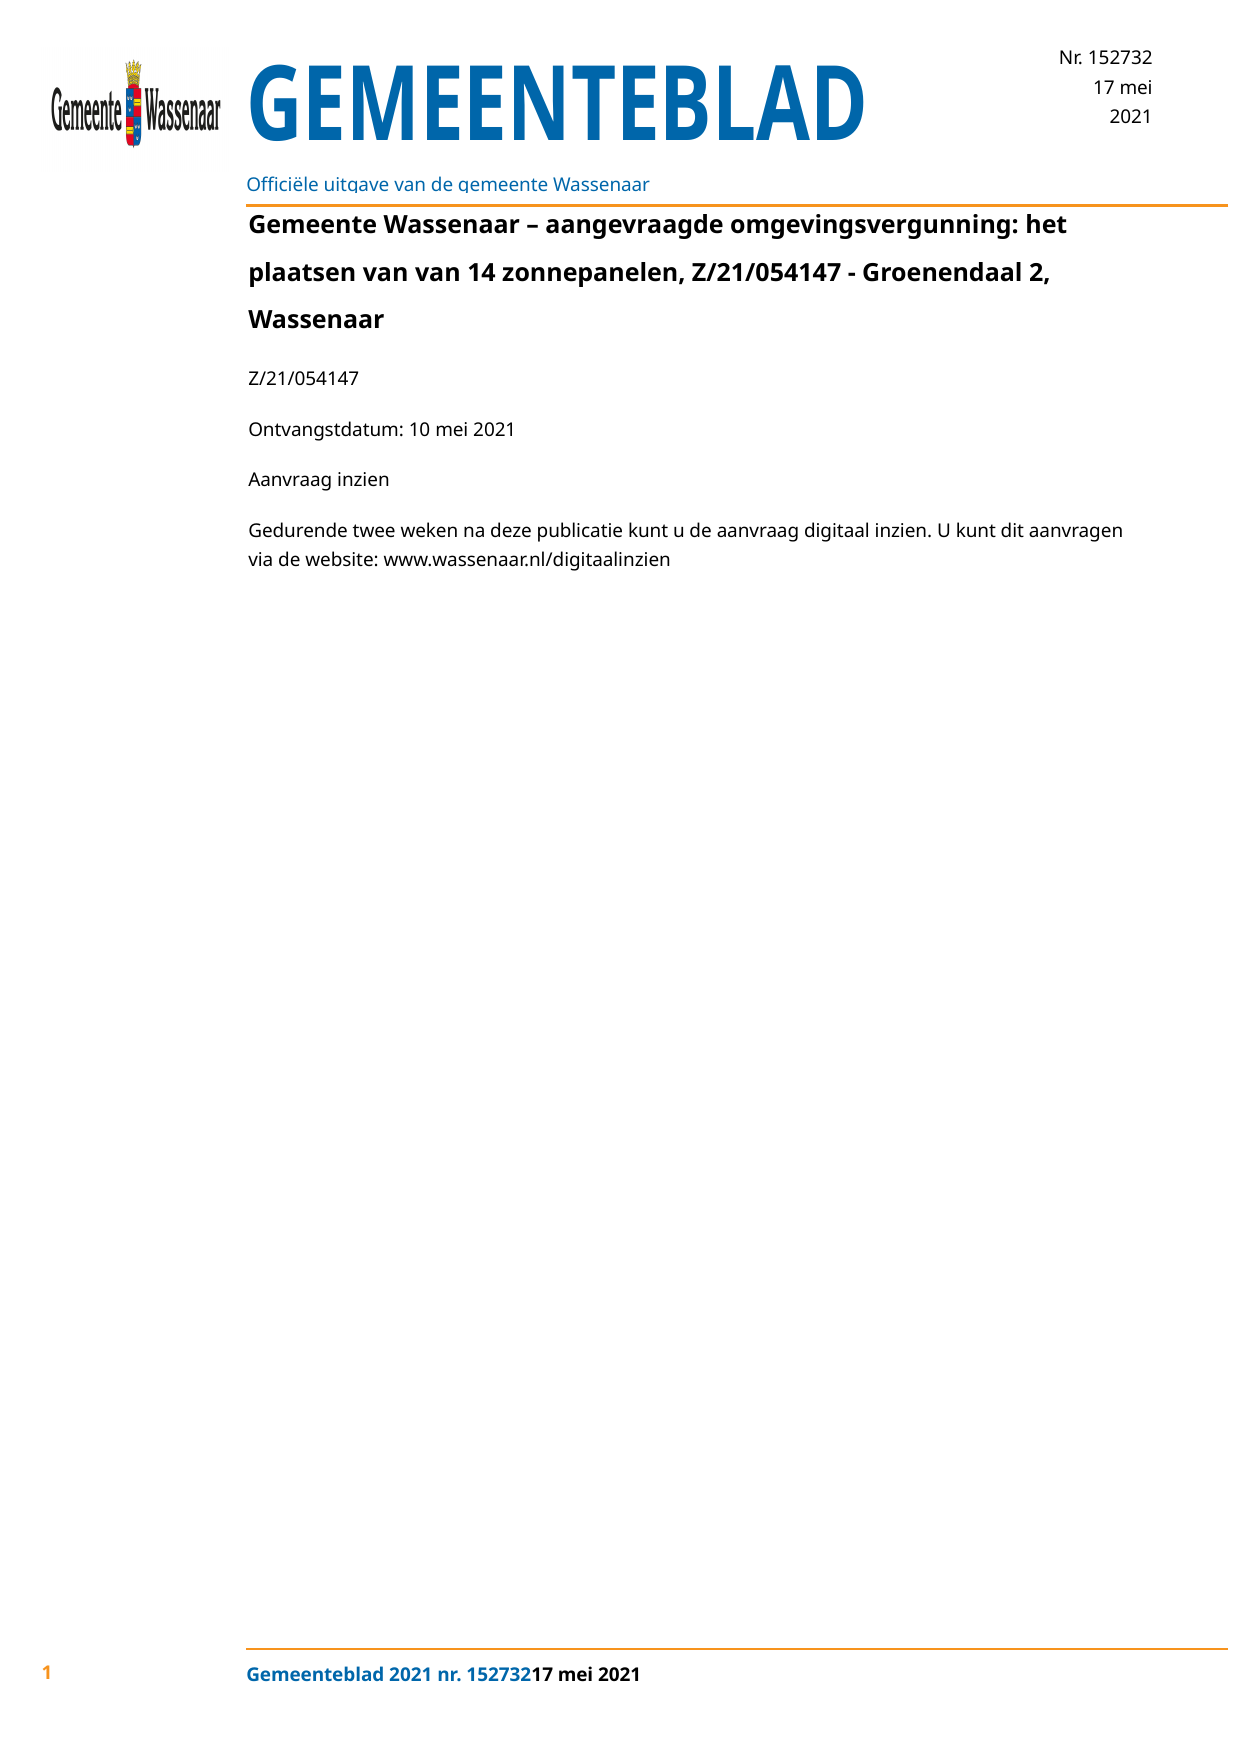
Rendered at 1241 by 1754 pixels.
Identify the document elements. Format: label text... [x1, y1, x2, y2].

text Aanvraag inzien [248, 466, 1152, 492]
text Gemeente Wassenaar – aangevraagde omgevingsvergunning: het plaatsen van van 14 zonnepanelen, Z/21/054147 - Groenendaal 2, Wassenaar [248, 207, 1152, 336]
text Gedurende twee weken na deze publicatie kunt u de aanvraag digitaal inzien. U kunt dit aanvragen via de website: www.wassenaar.nl/digitaalinzien [248, 517, 1152, 572]
text Ontvangstdatum: 10 mei 2021 [248, 416, 1152, 442]
picture [41, 47, 231, 172]
text Z/21/054147 [248, 366, 1152, 391]
